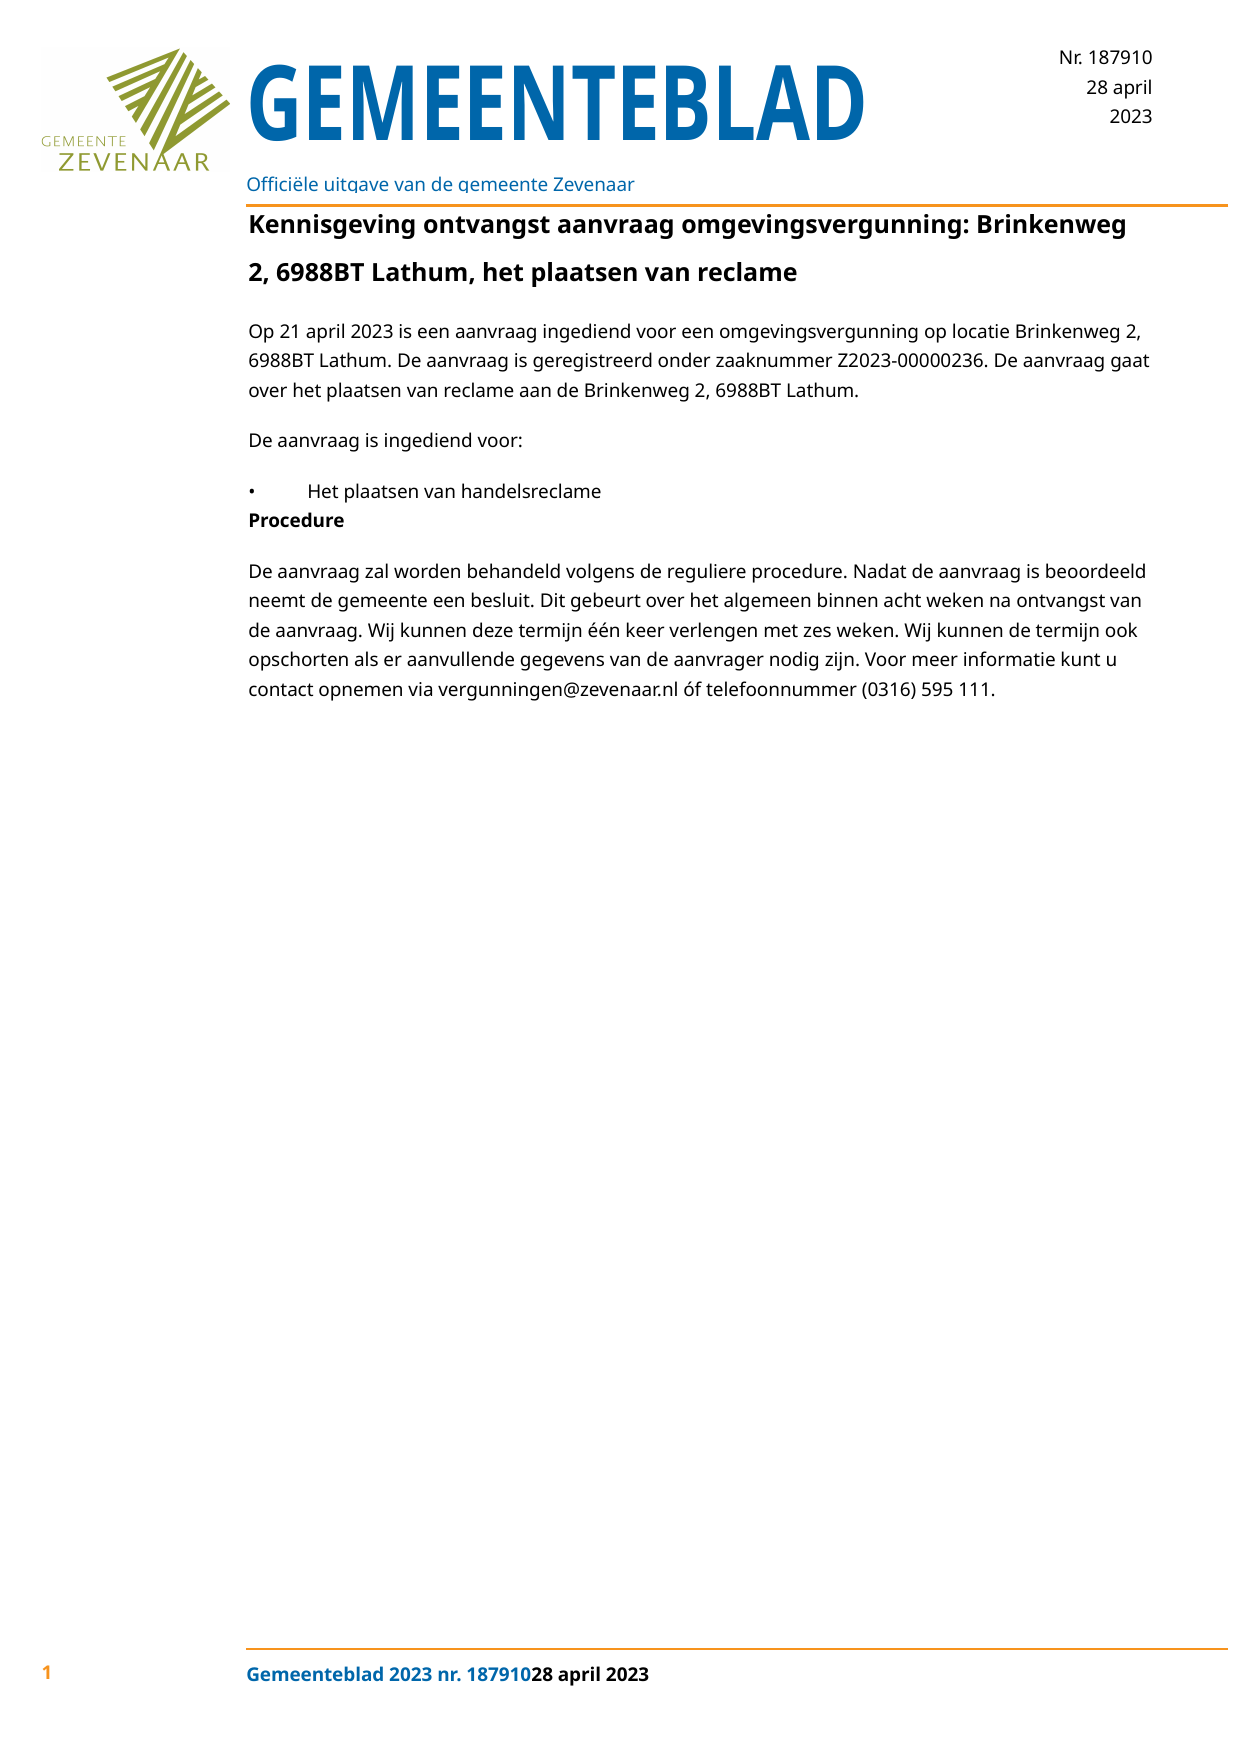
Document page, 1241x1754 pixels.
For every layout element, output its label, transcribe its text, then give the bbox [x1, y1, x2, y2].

text De aanvraag is ingediend voor: [248, 427, 1152, 453]
picture [41, 47, 231, 172]
text Kennisgeving ontvangst aanvraag omgevingsvergunning: Brinkenweg 2, 6988BT Lathum, het plaatsen van reclame [248, 207, 1152, 288]
list Het plaatsen van handelsreclame [248, 478, 1152, 504]
text Op 21 april 2023 is een aanvraag ingediend voor een omgevingsvergunning op locatie Brinkenweg 2, 6988BT Lathum. De aanvraag is geregistreerd onder zaaknummer Z2023-00000236. De aanvraag gaat over het plaatsen van reclame aan de Brinkenweg 2, 6988BT Lathum. [248, 318, 1152, 403]
text Procedure [248, 507, 1152, 533]
text De aanvraag zal worden behandeld volgens de reguliere procedure. Nadat de aanvraag is beoordeeld neemt de gemeente een besluit. Dit gebeurt over het algemeen binnen acht weken na ontvangst van de aanvraag. Wij kunnen deze termijn één keer verlengen met zes weken. Wij kunnen de termijn ook opschorten als er aanvullende gegevens van de aanvrager nodig zijn. Voor meer informatie kunt u contact opnemen via vergunningen@zevenaar.nl óf telefoonnummer (0316) 595 111. [248, 558, 1152, 702]
